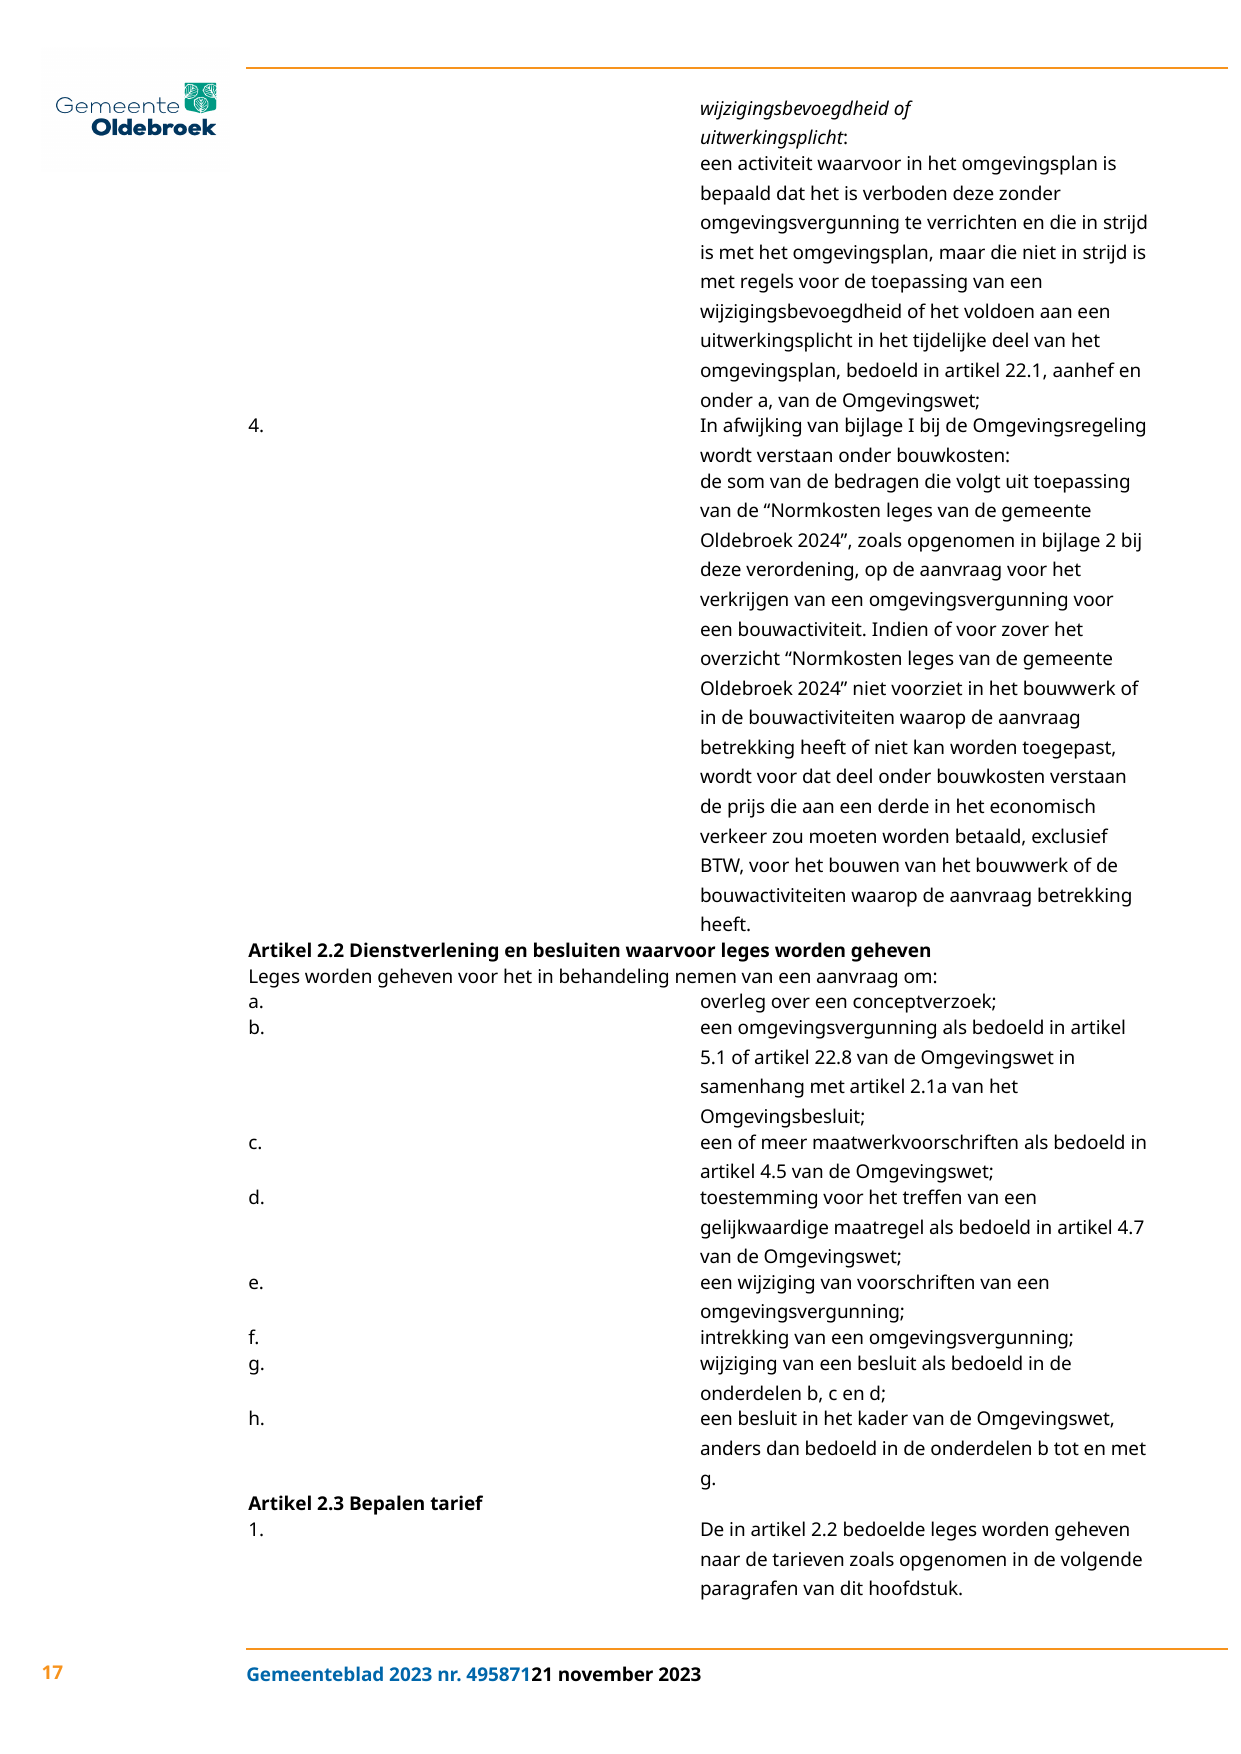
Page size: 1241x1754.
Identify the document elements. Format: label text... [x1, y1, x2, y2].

table_cell een omgevingsvergunning als bedoeld in artikel 5.1 of artikel 22.8 van de Omgevingswet in samenhang met artikel 2.1a van het Omgevingsbesluit; [700, 1015, 1152, 1129]
table_cell intrekking van een omgevingsvergunning; [700, 1325, 1152, 1350]
table_cell een of meer maatwerkvoorschriften als bedoeld in artikel 4.5 van de Omgevingswet; [700, 1129, 1152, 1184]
picture [41, 47, 231, 172]
table_cell c. [248, 1129, 700, 1184]
table_cell Leges worden geheven voor het in behandeling nemen van een aanvraag om: [248, 963, 1152, 989]
table_cell 1. [248, 1516, 700, 1601]
table_cell Artikel 2.3 Bepalen tarief [248, 1490, 1152, 1516]
table_cell [248, 95, 700, 150]
table_cell overleg over een conceptverzoek; [700, 989, 1152, 1014]
table_cell [248, 468, 700, 937]
table_cell d. [248, 1184, 700, 1269]
table_cell [248, 150, 700, 412]
table_cell f. [248, 1325, 700, 1350]
table_cell g. [248, 1350, 700, 1406]
table_cell e. [248, 1269, 700, 1324]
table_cell De in artikel 2.2 bedoelde leges worden geheven naar de tarieven zoals opgenomen in de volgende paragrafen van dit hoofdstuk. [700, 1516, 1152, 1601]
table_cell Artikel 2.2 Dienstverlening en besluiten waarvoor leges worden geheven [248, 937, 1152, 963]
table_cell wijzigingsbevoegdheid of uitwerkingsplicht: [700, 95, 1152, 150]
table_cell toestemming voor het treffen van een gelijkwaardige maatregel als bedoeld in artikel 4.7 van de Omgevingswet; [700, 1184, 1152, 1269]
table_cell h. [248, 1406, 700, 1490]
table_cell a. [248, 989, 700, 1014]
table_cell wijziging van een besluit als bedoeld in de onderdelen b, c en d; [700, 1350, 1152, 1406]
table_cell In afwijking van bijlage I bij de Omgevingsregeling wordt verstaan onder bouwkosten: [700, 413, 1152, 468]
table_cell de som van de bedragen die volgt uit toepassing van de “Normkosten leges van de gemeente Oldebroek 2024”, zoals opgenomen in bijlage 2 bij deze verordening, op de aanvraag voor het verkrijgen van een omgevingsvergunning voor een bouwactiviteit. Indien of voor zover het overzicht “Normkosten leges van de gemeente Oldebroek 2024” niet voorziet in het bouwwerk of in de bouwactiviteiten waarop de aanvraag betrekking heeft of niet kan worden toegepast, wordt voor dat deel onder bouwkosten verstaan de prijs die aan een derde in het economisch verkeer zou moeten worden betaald, exclusief BTW, voor het bouwen van het bouwwerk of de bouwactiviteiten waarop de aanvraag betrekking heeft. [700, 468, 1152, 937]
table_cell een wijziging van voorschriften van een omgevingsvergunning; [700, 1269, 1152, 1324]
table_cell een activiteit waarvoor in het omgevingsplan is bepaald dat het is verboden deze zonder omgevingsvergunning te verrichten en die in strijd is met het omgevingsplan, maar die niet in strijd is met regels voor de toepassing van een wijzigingsbevoegdheid of het voldoen aan een uitwerkingsplicht in het tijdelijke deel van het omgevingsplan, bedoeld in artikel 22.1, aanhef en onder a, van de Omgevingswet; [700, 150, 1152, 412]
table_cell b. [248, 1015, 700, 1129]
table_cell 4. [248, 413, 700, 468]
table_cell een besluit in het kader van de Omgevingswet, anders dan bedoeld in de onderdelen b tot en met g. [700, 1406, 1152, 1490]
